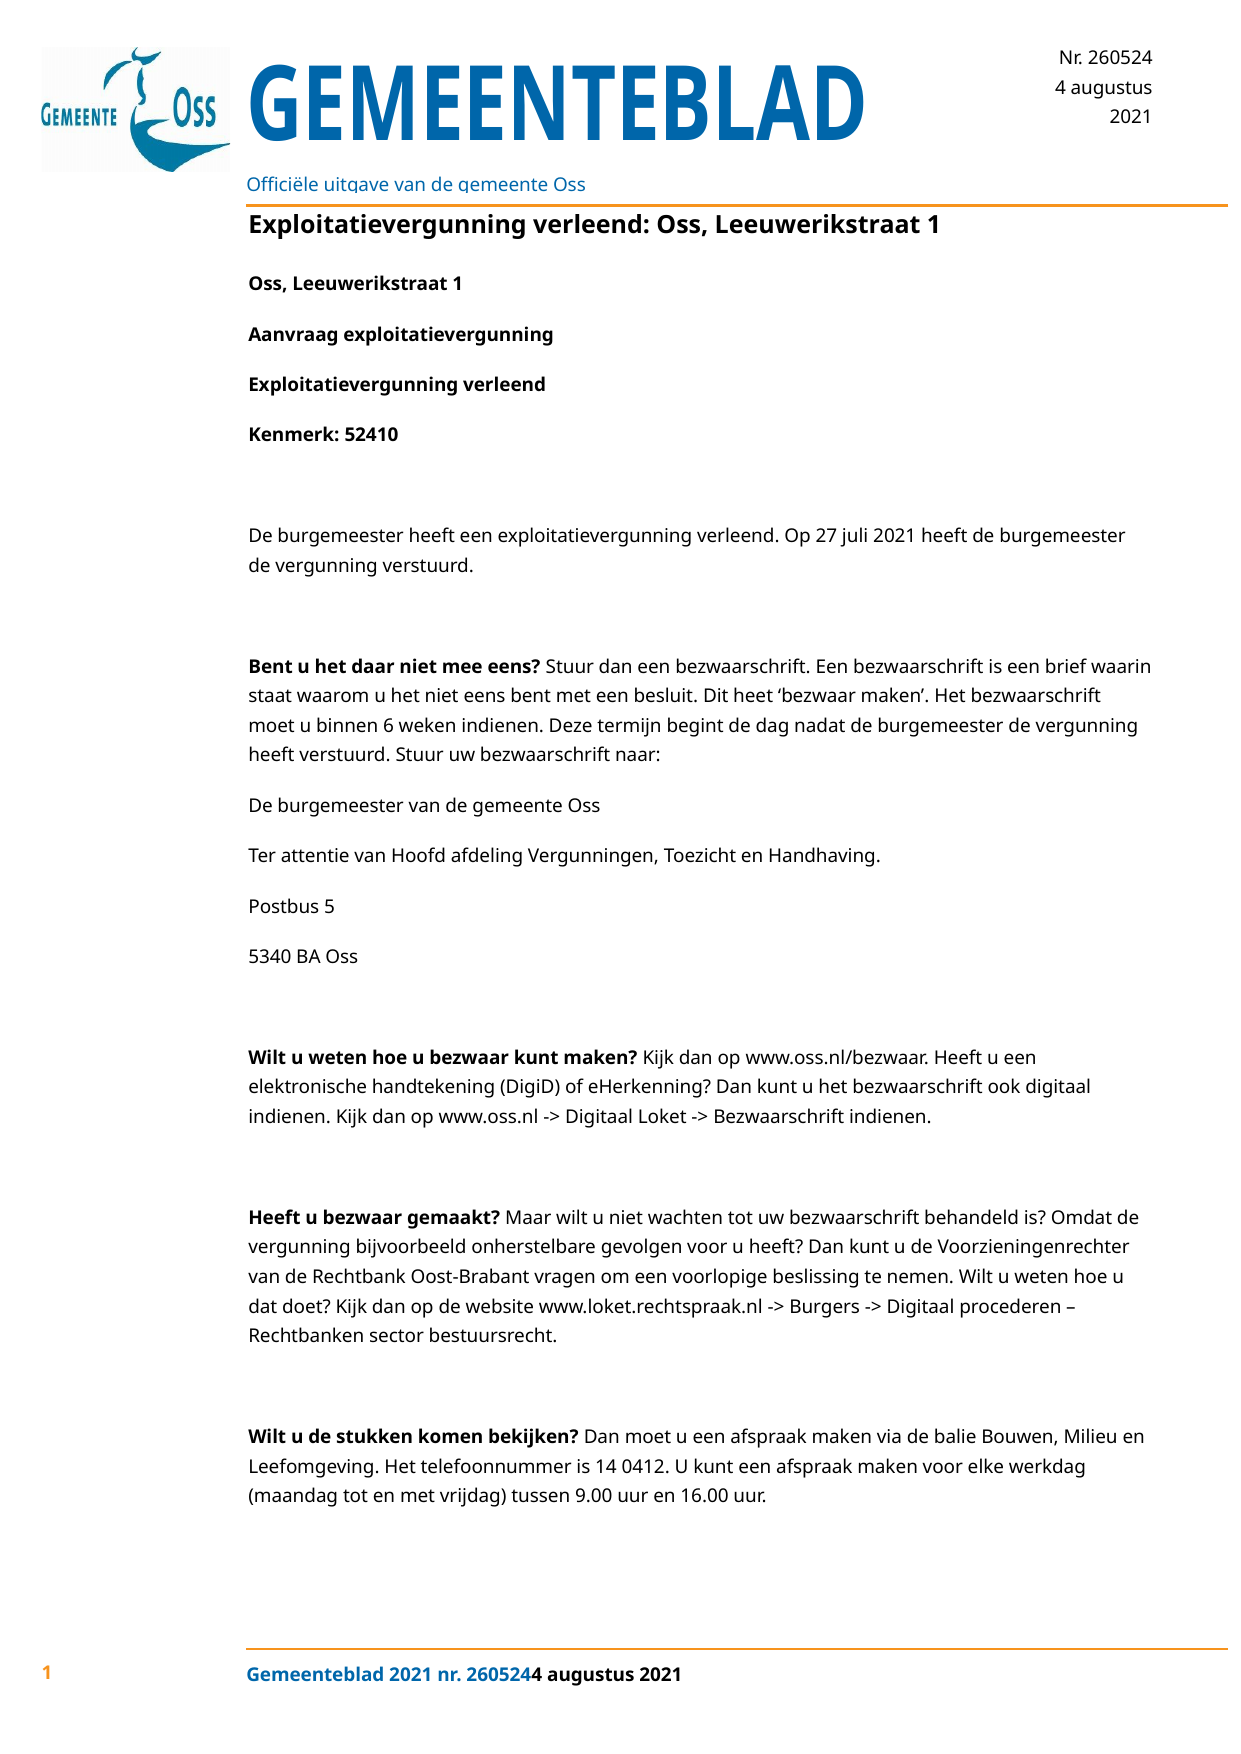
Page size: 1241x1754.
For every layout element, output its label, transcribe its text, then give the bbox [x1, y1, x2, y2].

text Ter attentie van Hoofd afdeling Vergunningen, Toezicht en Handhaving. [248, 842, 1152, 868]
text Wilt u de stukken komen bekijken? Dan moet u een afspraak maken via de balie Bouwen, Milieu en Leefomgeving. Het telefoonnummer is 14 0412. U kunt een afspraak maken voor elke werkdag (maandag tot en met vrijdag) tussen 9.00 uur en 16.00 uur. [248, 1423, 1152, 1508]
text Bent u het daar niet mee eens? Stuur dan een bezwaarschrift. Een bezwaarschrift is een brief waarin staat waarom u het niet eens bent met een besluit. Dit heet ‘bezwaar maken’. Het bezwaarschrift moet u binnen 6 weken indienen. Deze termijn begint de dag nadat de burgemeester de vergunning heeft verstuurd. Stuur uw bezwaarschrift naar: [248, 653, 1152, 767]
text De burgemeester van de gemeente Oss [248, 792, 1152, 818]
text Aanvraag exploitatievergunning [248, 321, 1152, 346]
text 5340 BA Oss [248, 943, 1152, 969]
text Oss, Leeuwerikstraat 1 [248, 270, 1152, 296]
text Wilt u weten hoe u bezwaar kunt maken? Kijk dan op www.oss.nl/bezwaar. Heeft u een elektronische handtekening (DigiD) of eHerkenning? Dan kunt u het bezwaarschrift ook digitaal indienen. Kijk dan op www.oss.nl -> Digitaal Loket -> Bezwaarschrift indienen. [248, 1044, 1152, 1129]
picture [41, 47, 231, 172]
text Postbus 5 [248, 893, 1152, 918]
text De burgemeester heeft een exploitatievergunning verleend. Op 27 juli 2021 heeft de burgemeester de vergunning verstuurd. [248, 522, 1152, 578]
text Exploitatievergunning verleend [248, 371, 1152, 397]
text Heeft u bezwaar gemaakt? Maar wilt u niet wachten tot uw bezwaarschrift behandeld is? Omdat de vergunning bijvoorbeeld onherstelbare gevolgen voor u heeft? Dan kunt u de Voorzieningenrechter van de Rechtbank Oost-Brabant vragen om een voorlopige beslissing te nemen. Wilt u weten hoe u dat doet? Kijk dan op de website www.loket.rechtspraak.nl -> Burgers -> Digitaal procederen – Rechtbanken sector bestuursrecht. [248, 1204, 1152, 1348]
text Exploitatievergunning verleend: Oss, Leeuwerikstraat 1 [248, 207, 1152, 241]
text Kenmerk: 52410 [248, 422, 1152, 447]
